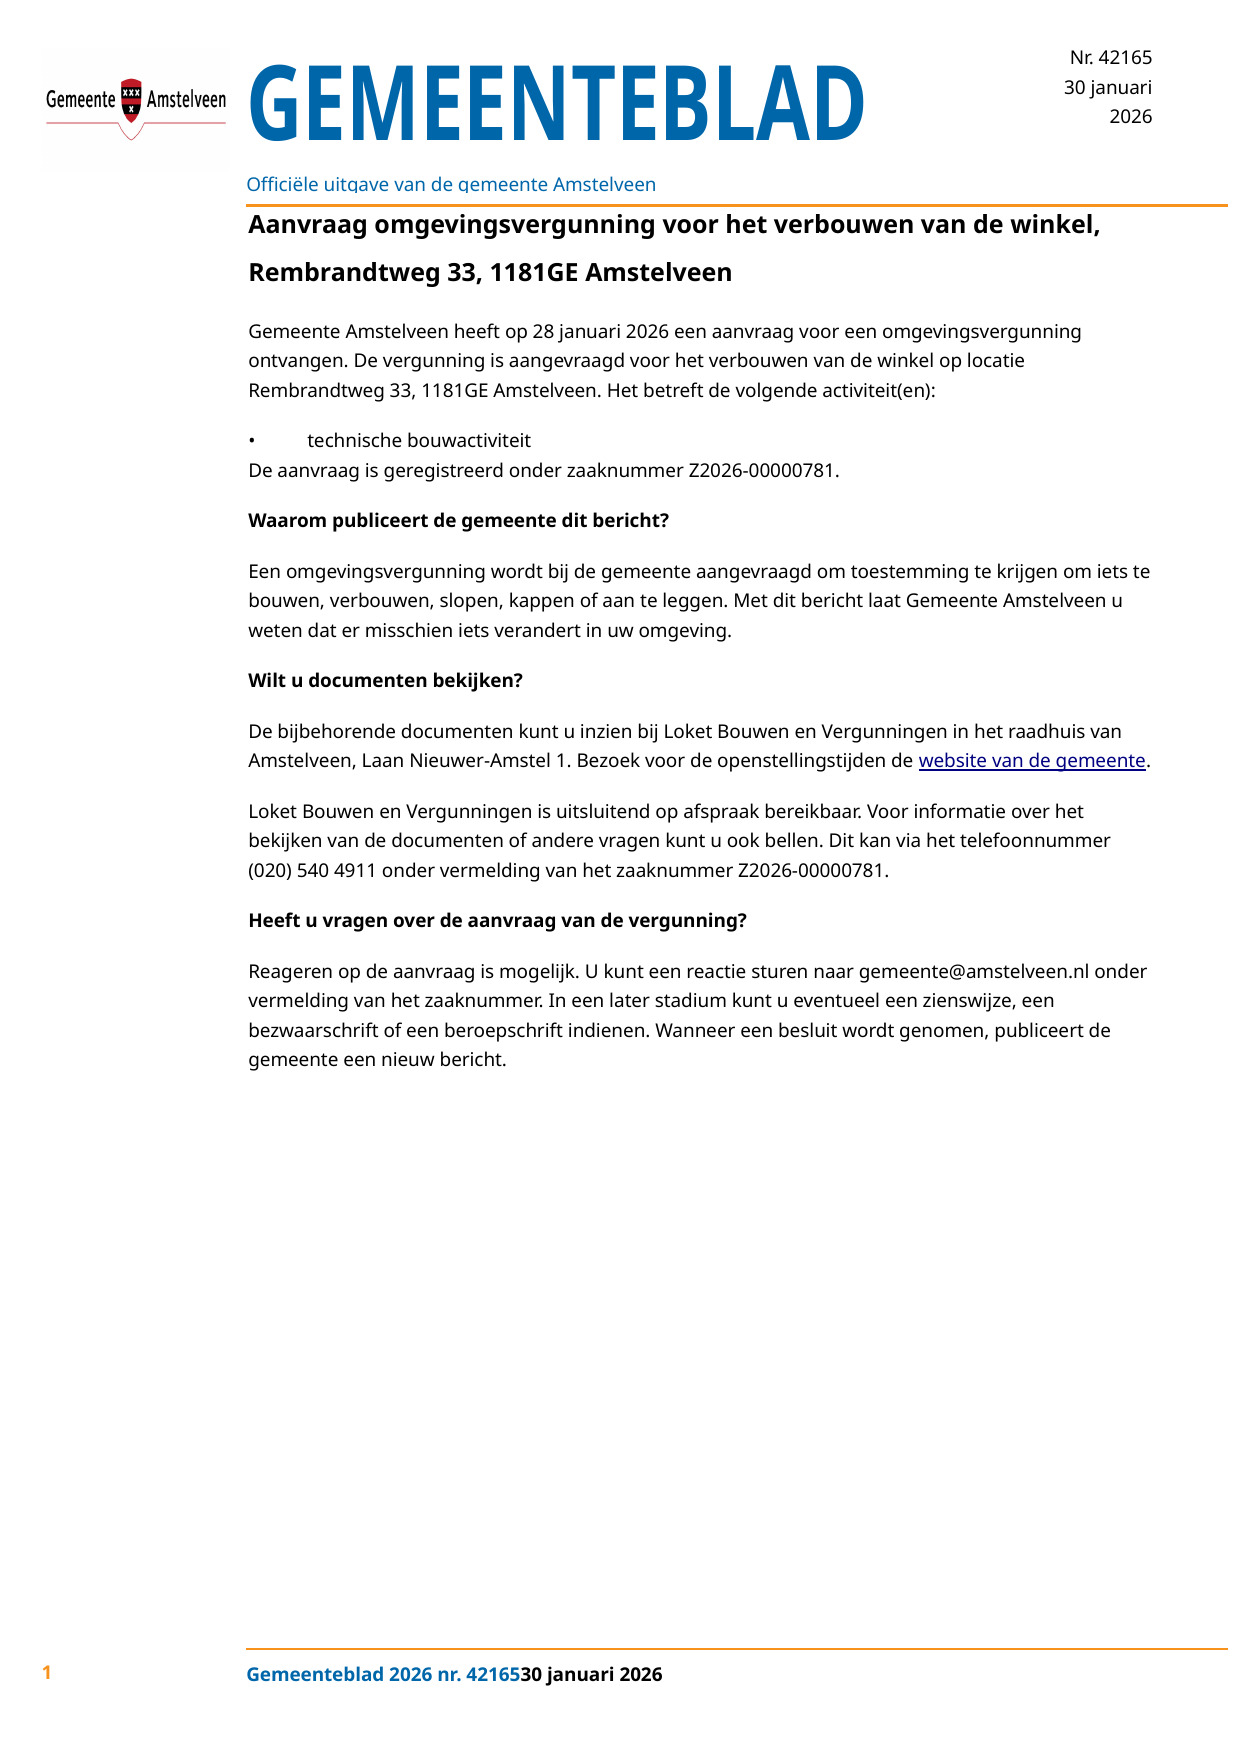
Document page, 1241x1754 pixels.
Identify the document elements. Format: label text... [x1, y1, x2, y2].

text De aanvraag is geregistreerd onder zaaknummer Z2026-00000781. [248, 457, 1152, 483]
text Gemeente Amstelveen heeft op 28 januari 2026 een aanvraag voor een omgevingsvergunning ontvangen. De vergunning is aangevraagd voor het verbouwen van de winkel op locatie Rembrandtweg 33, 1181GE Amstelveen. Het betreft de volgende activiteit(en): [248, 318, 1152, 403]
text Reageren op de aanvraag is mogelijk. U kunt een reactie sturen naar gemeente@amstelveen.nl onder vermelding van het zaaknummer. In een later stadium kunt u eventueel een zienswijze, een bezwaarschrift of een beroepschrift indienen. Wanneer een besluit wordt genomen, publiceert de gemeente een nieuw bericht. [248, 958, 1152, 1072]
text Wilt u documenten bekijken? [248, 667, 1152, 693]
text Heeft u vragen over de aanvraag van de vergunning? [248, 907, 1152, 933]
picture [41, 47, 231, 172]
text Aanvraag omgevingsvergunning voor het verbouwen van de winkel, Rembrandtweg 33, 1181GE Amstelveen [248, 207, 1152, 288]
text Waarom publiceert de gemeente dit bericht? [248, 507, 1152, 533]
text Een omgevingsvergunning wordt bij de gemeente aangevraagd om toestemming te krijgen om iets te bouwen, verbouwen, slopen, kappen of aan te leggen. Met dit bericht laat Gemeente Amstelveen u weten dat er misschien iets verandert in uw omgeving. [248, 558, 1152, 643]
list technische bouwactiviteit [248, 427, 1152, 453]
text De bijbehorende documenten kunt u inzien bij Loket Bouwen en Vergunningen in het raadhuis van Amstelveen, Laan Nieuwer-Amstel 1. Bezoek voor de openstellingstijden de website van de gemeente. [248, 718, 1152, 773]
text Loket Bouwen en Vergunningen is uitsluitend op afspraak bereikbaar. Voor informatie over het bekijken van de documenten of andere vragen kunt u ook bellen. Dit kan via het telefoonnummer (020) 540 4911 onder vermelding van het zaaknummer Z2026-00000781. [248, 798, 1152, 883]
